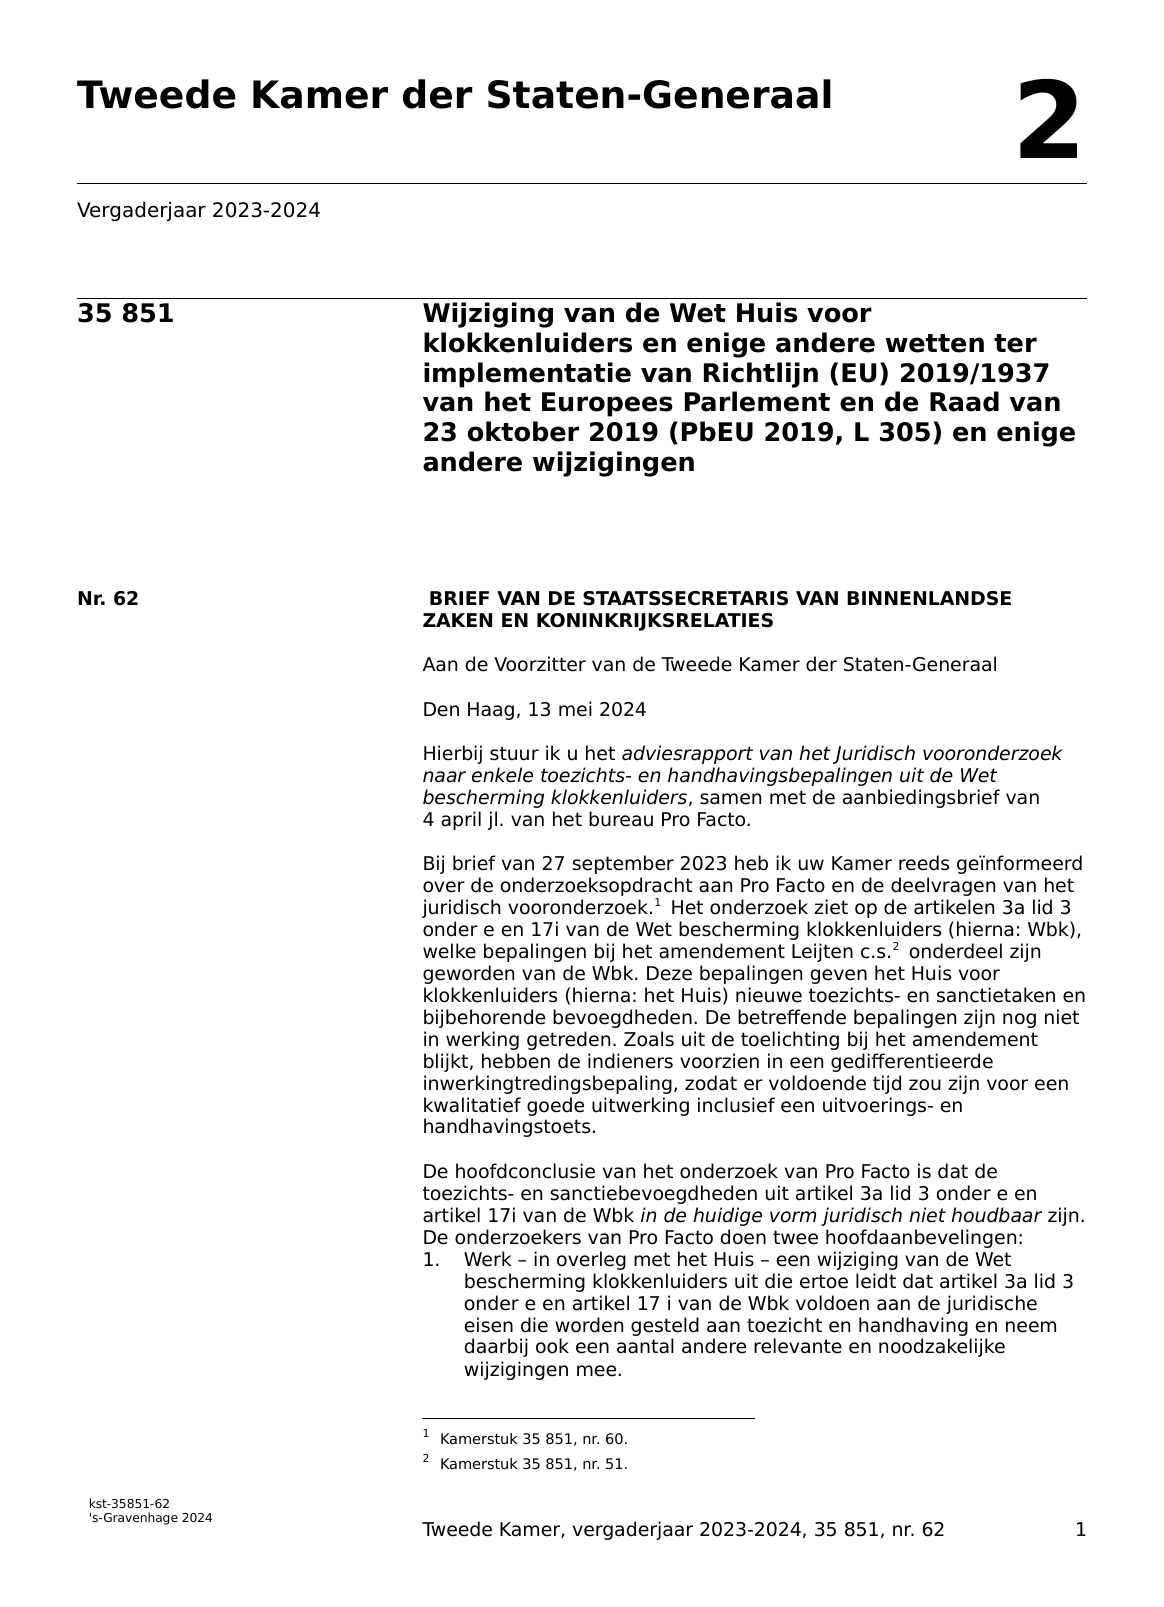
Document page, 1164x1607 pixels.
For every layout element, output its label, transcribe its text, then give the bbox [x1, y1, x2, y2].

text Bij brief van 27 september 2023 heb ik uw Kamer reeds geïnformeerd over de onderzoeksopdracht aan Pro Facto en de deelvragen van het juridisch vooronderzoek. Het onderzoek ziet op de artikelen 3a lid 3 onder e en 17i van de Wet bescherming klokkenluiders (hierna: Wbk), welke bepalingen bij het amendement Leijten c.s. onderdeel zijn geworden van de Wbk. Deze bepalingen geven het Huis voor klokkenluiders (hierna: het Huis) nieuwe toezichts- en sanctietaken en bijbehorende bevoegdheden. De betreffende bepalingen zijn nog niet in werking getreden. Zoals uit de toelichting bij het amendement blijkt, hebben de indieners voorzien in een gedifferentieerde inwerkingtredingsbepaling, zodat er voldoende tijd zou zijn voor een kwalitatief goede uitwerking inclusief een uitvoerings- en handhavingstoets. [422, 853, 1087, 1138]
table_cell Vergaderjaar 2023-2024 [77, 184, 1087, 298]
text Den Haag, 13 mei 2024 [422, 698, 1087, 720]
text 's-Gravenhage 2024 [88, 1511, 323, 1525]
text 1. Werk – in overleg met het Huis – een wijziging van de Wet bescherming klokkenluiders uit die ertoe leidt dat artikel 3a lid 3 onder e en artikel 17 i van de Wbk voldoen aan de juridische eisen die worden gesteld aan toezicht en handhaving en neem daarbij ook een aantal andere relevante en noodzakelijke wijzigingen mee. [422, 1248, 1087, 1380]
text Hierbij stuur ik u het adviesrapport van het Juridisch vooronderzoek naar enkele toezichts- en handhavingsbepalingen uit de Wet bescherming klokkenluiders, samen met de aanbiedingsbrief van 4 april jl. van het bureau Pro Facto. [422, 743, 1087, 831]
subtitle Nr. 62 BRIEF VAN DE STAATSSECRETARIS VAN BINNENLANDSE ZAKEN EN KONINKRIJKSRELATIES [77, 588, 1087, 632]
text De onderzoekers van Pro Facto doen twee hoofdaanbevelingen: [422, 1227, 1087, 1248]
text kst-35851-62 [88, 1497, 323, 1511]
table_header 2 [886, 59, 1087, 183]
text Aan de Voorzitter van de Tweede Kamer der Staten-Generaal [422, 654, 1087, 676]
text De hoofdconclusie van het onderzoek van Pro Facto is dat de toezichts- en sanctiebevoegdheden uit artikel 3a lid 3 onder e en artikel 17i van de Wbk in de huidige vorm juridisch niet houdbaar zijn. [422, 1161, 1087, 1227]
subtitle 35 851 Wijziging van de Wet Huis voor klokkenluiders en enige andere wetten ter implementatie van Richtlijn (EU) 2019/1937 van het Europees Parlement en de Raad van 23 oktober 2019 (PbEU 2019, L 305) en enige andere wijzigingen [77, 299, 1087, 477]
text Kamerstuk 35 851, nr. 60. [422, 1427, 1087, 1449]
text Kamerstuk 35 851, nr. 51. [422, 1452, 1087, 1474]
table_header Tweede Kamer der Staten-Generaal [77, 59, 886, 183]
